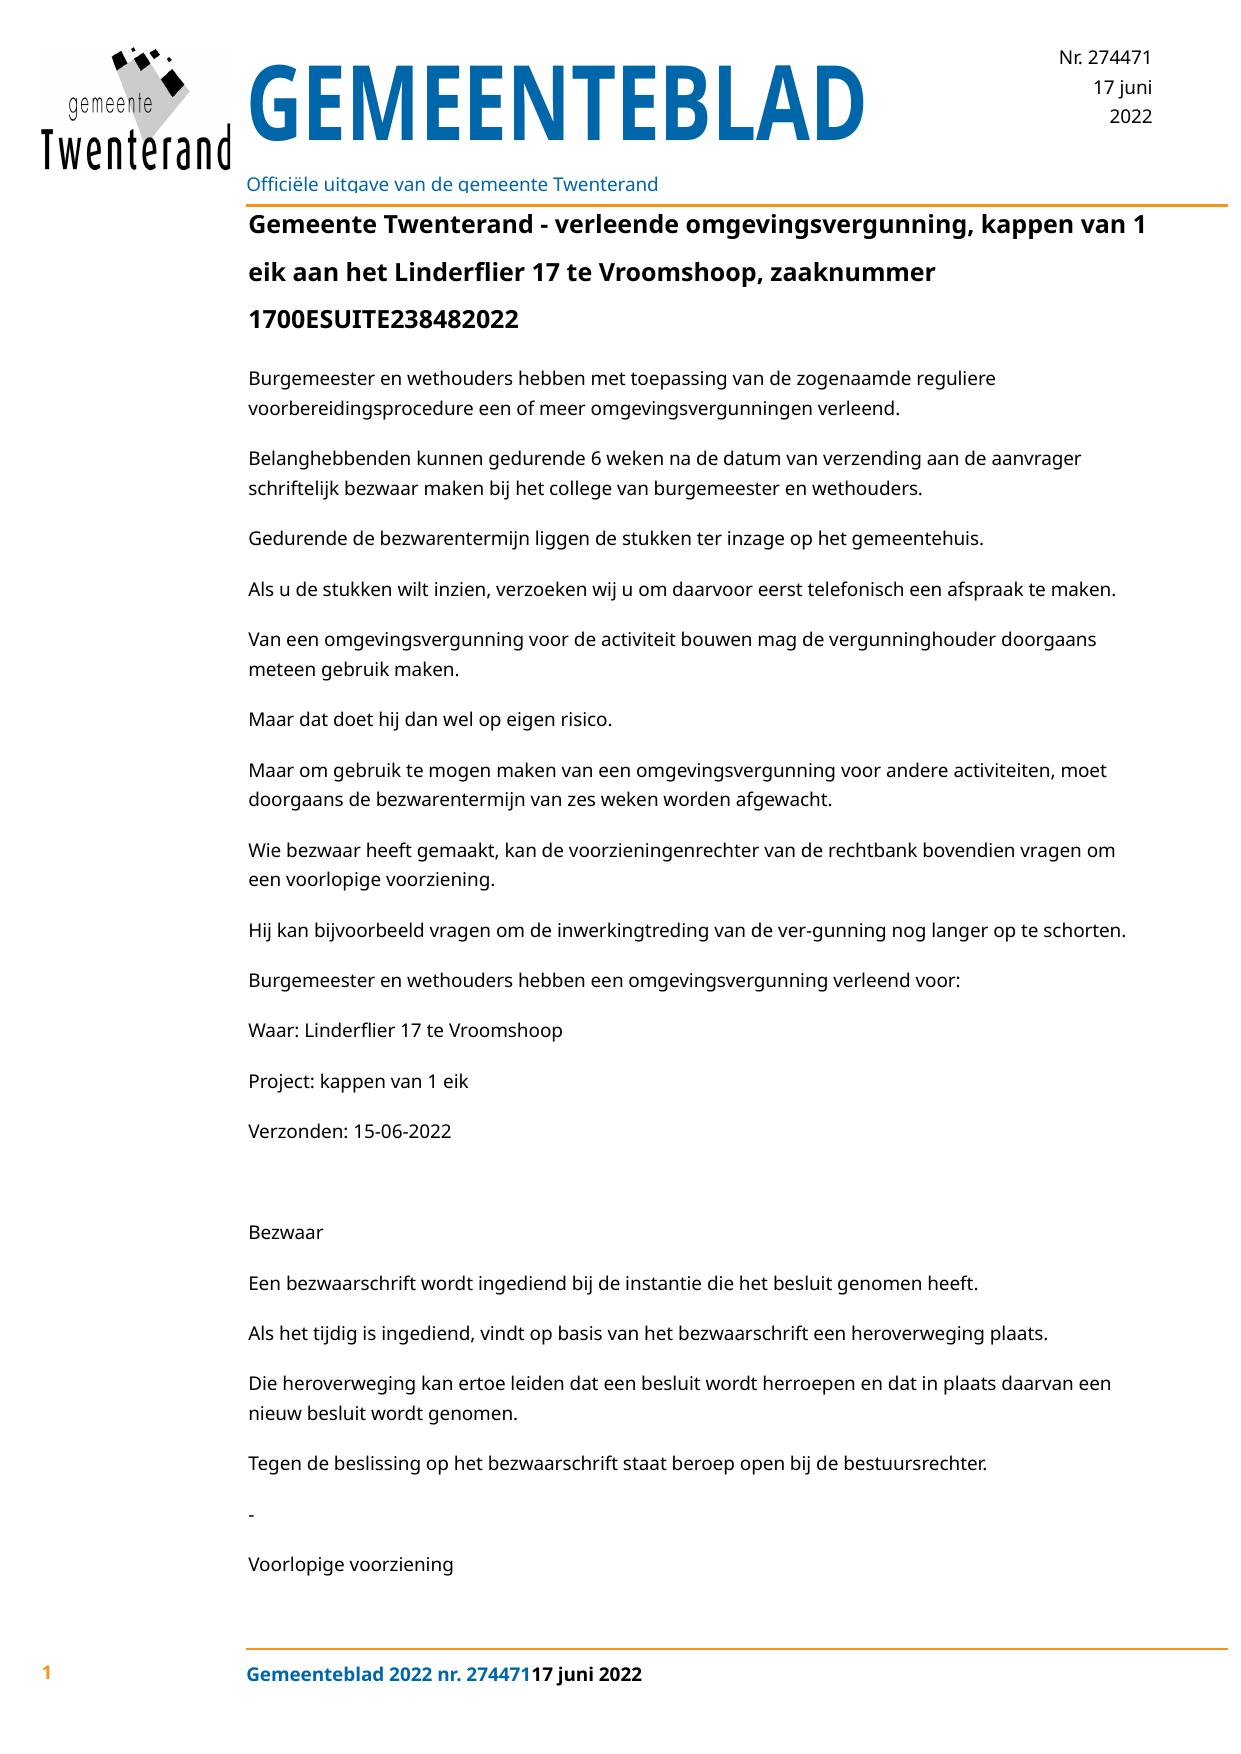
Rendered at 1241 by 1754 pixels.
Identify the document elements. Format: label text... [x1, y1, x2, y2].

text Project: kappen van 1 eik [248, 1068, 1152, 1094]
text Die heroverweging kan ertoe leiden dat een besluit wordt herroepen en dat in plaats daarvan een nieuw besluit wordt genomen. [248, 1371, 1152, 1426]
text Als u de stukken wilt inzien, verzoeken wij u om daarvoor eerst telefonisch een afspraak te maken. [248, 576, 1152, 602]
text Van een omgevingsvergunning voor de activiteit bouwen mag de vergunninghouder doorgaans meteen gebruik maken. [248, 626, 1152, 682]
text Bezwaar [248, 1219, 1152, 1245]
text Gedurende de bezwarentermijn liggen de stukken ter inzage op het gemeentehuis. [248, 526, 1152, 551]
text Burgemeester en wethouders hebben met toepassing van de zogenaamde reguliere voorbereidingsprocedure een of meer omgevingsvergunningen verleend. [248, 366, 1152, 421]
text - [248, 1501, 1152, 1527]
picture [41, 47, 231, 172]
text Maar om gebruik te mogen maken van een omgevingsvergunning voor andere activiteiten, moet doorgaans de bezwarentermijn van zes weken worden afgewacht. [248, 757, 1152, 812]
text Als het tijdig is ingediend, vindt op basis van het bezwaarschrift een heroverweging plaats. [248, 1320, 1152, 1346]
text Belanghebbenden kunnen gedurende 6 weken na de datum van verzending aan de aanvrager schriftelijk bezwaar maken bij het college van burgemeester en wethouders. [248, 446, 1152, 501]
text Verzonden: 15-06-2022 [248, 1118, 1152, 1144]
text Tegen de beslissing op het bezwaarschrift staat beroep open bij de bestuursrechter. [248, 1451, 1152, 1476]
text Een bezwaarschrift wordt ingediend bij de instantie die het besluit genomen heeft. [248, 1270, 1152, 1295]
text Hij kan bijvoorbeeld vragen om de inwerkingtreding van de ver-gunning nog langer op te schorten. [248, 917, 1152, 942]
text Gemeente Twenterand - verleende omgevingsvergunning, kappen van 1 eik aan het Linderflier 17 te Vroomshoop, zaaknummer 1700ESUITE238482022 [248, 207, 1152, 336]
text Wie bezwaar heeft gemaakt, kan de voorzieningenrechter van de rechtbank bovendien vragen om een voorlopige voorziening. [248, 837, 1152, 892]
text Waar: Linderflier 17 te Vroomshoop [248, 1018, 1152, 1043]
text Maar dat doet hij dan wel op eigen risico. [248, 706, 1152, 732]
text Burgemeester en wethouders hebben een omgevingsvergunning verleend voor: [248, 967, 1152, 993]
text Voorlopige voorziening [248, 1551, 1152, 1577]
